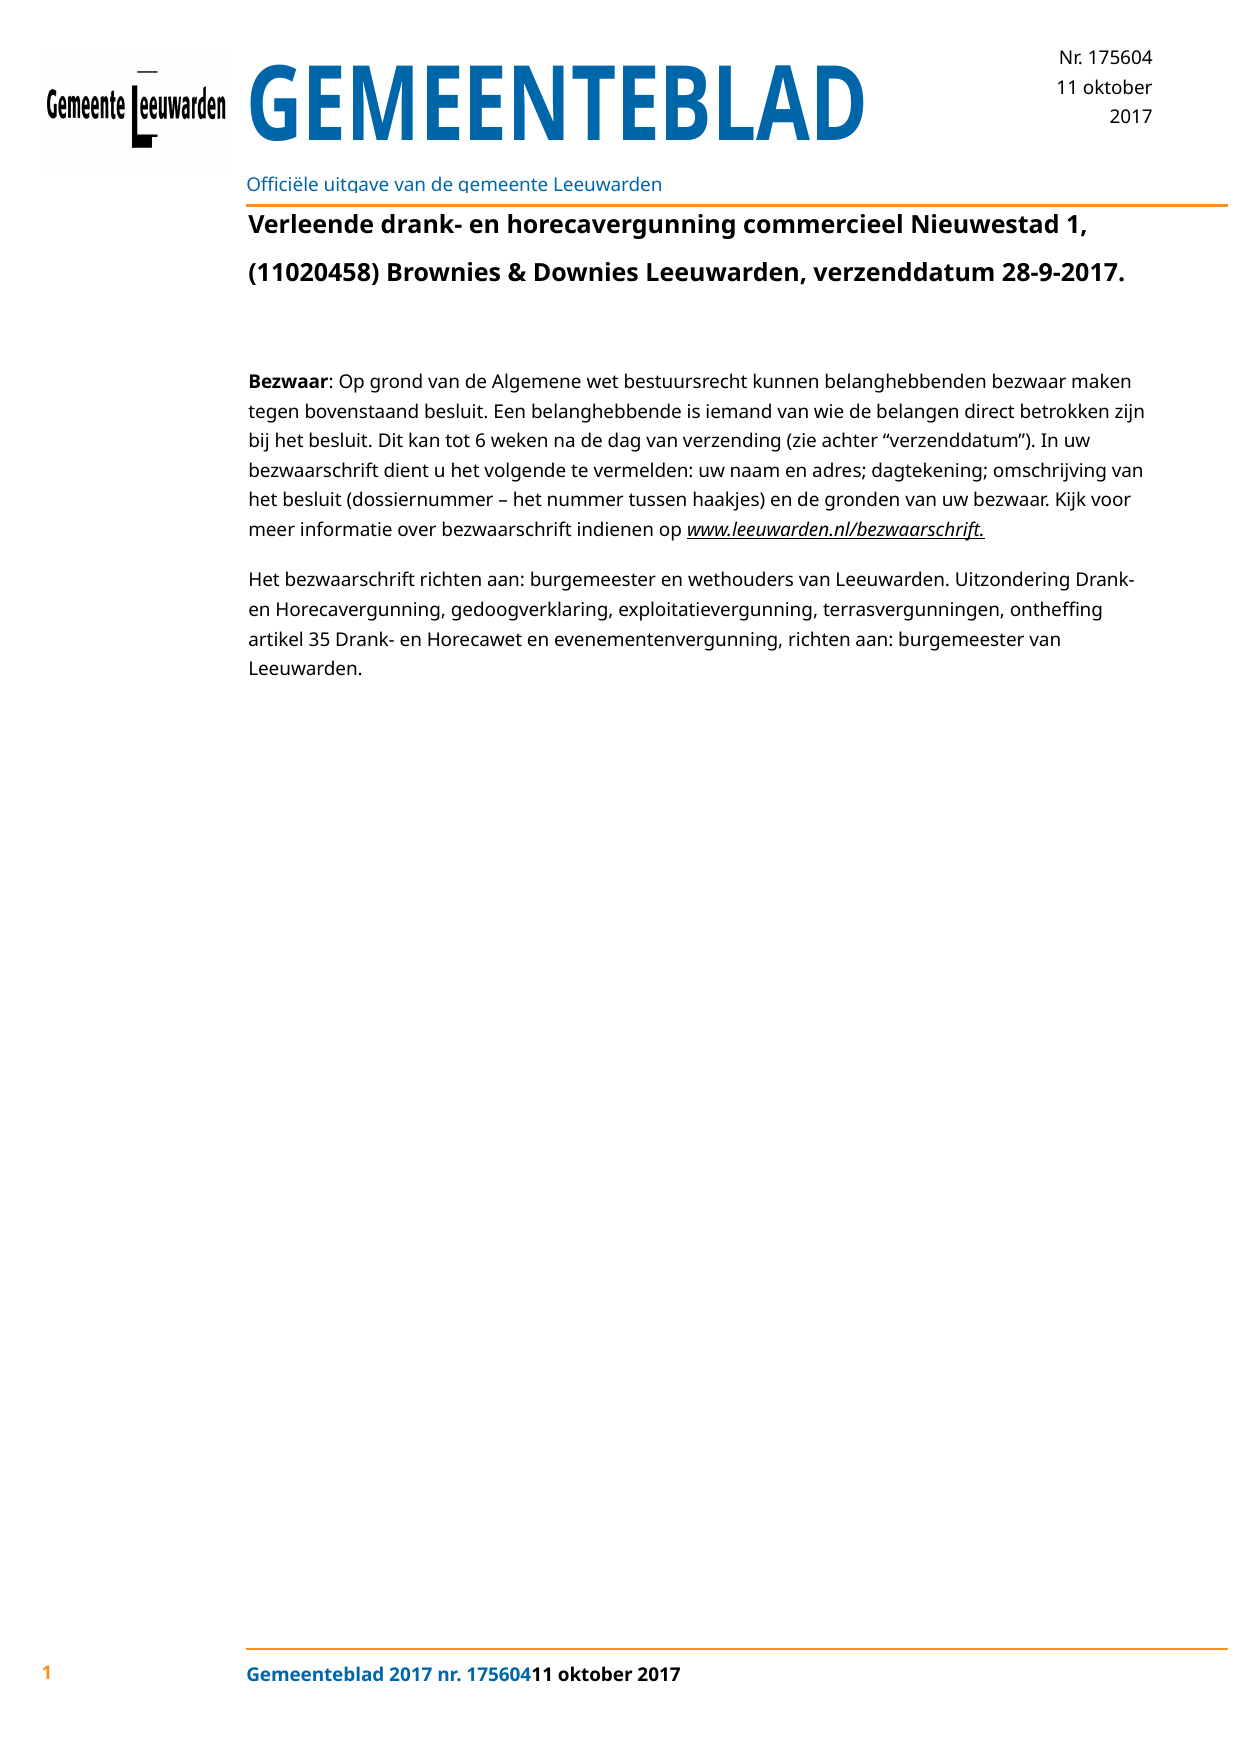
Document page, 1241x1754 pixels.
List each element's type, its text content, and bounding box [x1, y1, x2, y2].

text Bezwaar: Op grond van de Algemene wet bestuursrecht kunnen belanghebbenden bezwaar maken tegen bovenstaand besluit. Een belanghebbende is iemand van wie de belangen direct betrokken zijn bij het besluit. Dit kan tot 6 weken na de dag van verzending (zie achter “verzenddatum”). In uw bezwaarschrift dient u het volgende te vermelden: uw naam en adres; dagtekening; omschrijving van het besluit (dossiernummer – het nummer tussen haakjes) en de gronden van uw bezwaar. Kijk voor meer informatie over bezwaarschrift indienen op www.leeuwarden.nl/bezwaarschrift. [248, 368, 1152, 542]
picture [41, 47, 231, 172]
text Verleende drank- en horecavergunning commercieel Nieuwestad 1, (11020458) Brownies & Downies Leeuwarden, verzenddatum 28-9-2017. [248, 207, 1152, 288]
text Het bezwaarschrift richten aan: burgemeester en wethouders van Leeuwarden. Uitzondering Drank- en Horecavergunning, gedoogverklaring, exploitatievergunning, terrasvergunningen, ontheffing artikel 35 Drank- en Horecawet en evenementenvergunning, richten aan: burgemeester van Leeuwarden. [248, 567, 1152, 681]
